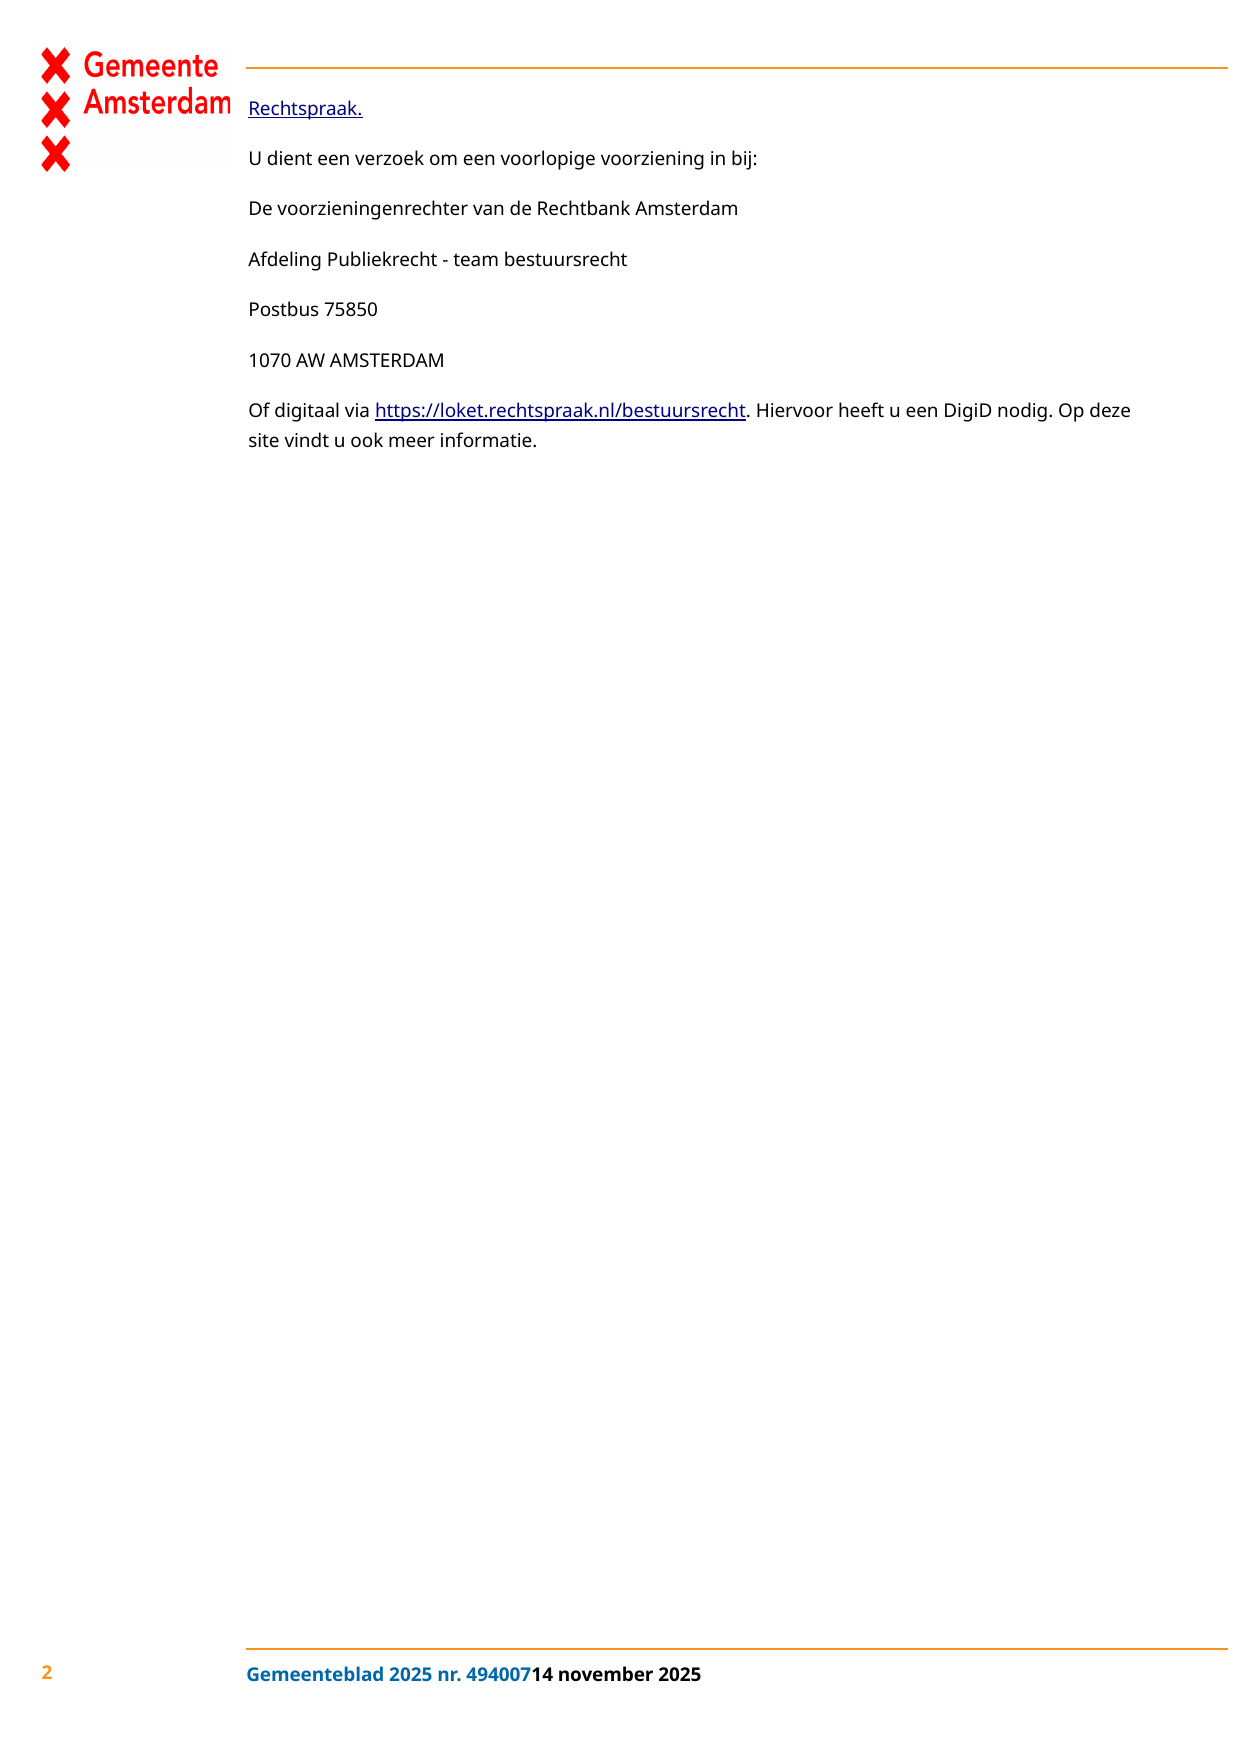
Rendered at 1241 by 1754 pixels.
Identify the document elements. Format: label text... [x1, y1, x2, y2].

text Afdeling Publiekrecht - team bestuursrecht [248, 246, 1152, 272]
text Rechtspraak. [248, 95, 1152, 121]
text De voorzieningenrechter van de Rechtbank Amsterdam [248, 196, 1152, 221]
text 1070 AW AMSTERDAM [248, 347, 1152, 373]
picture [41, 47, 231, 172]
text U dient een verzoek om een voorlopige voorziening in bij: [248, 145, 1152, 171]
text Of digitaal via https://loket.rechtspraak.nl/bestuursrecht. Hiervoor heeft u een DigiD nodig. Op deze site vindt u ook meer informatie. [248, 397, 1152, 453]
text Postbus 75850 [248, 296, 1152, 322]
